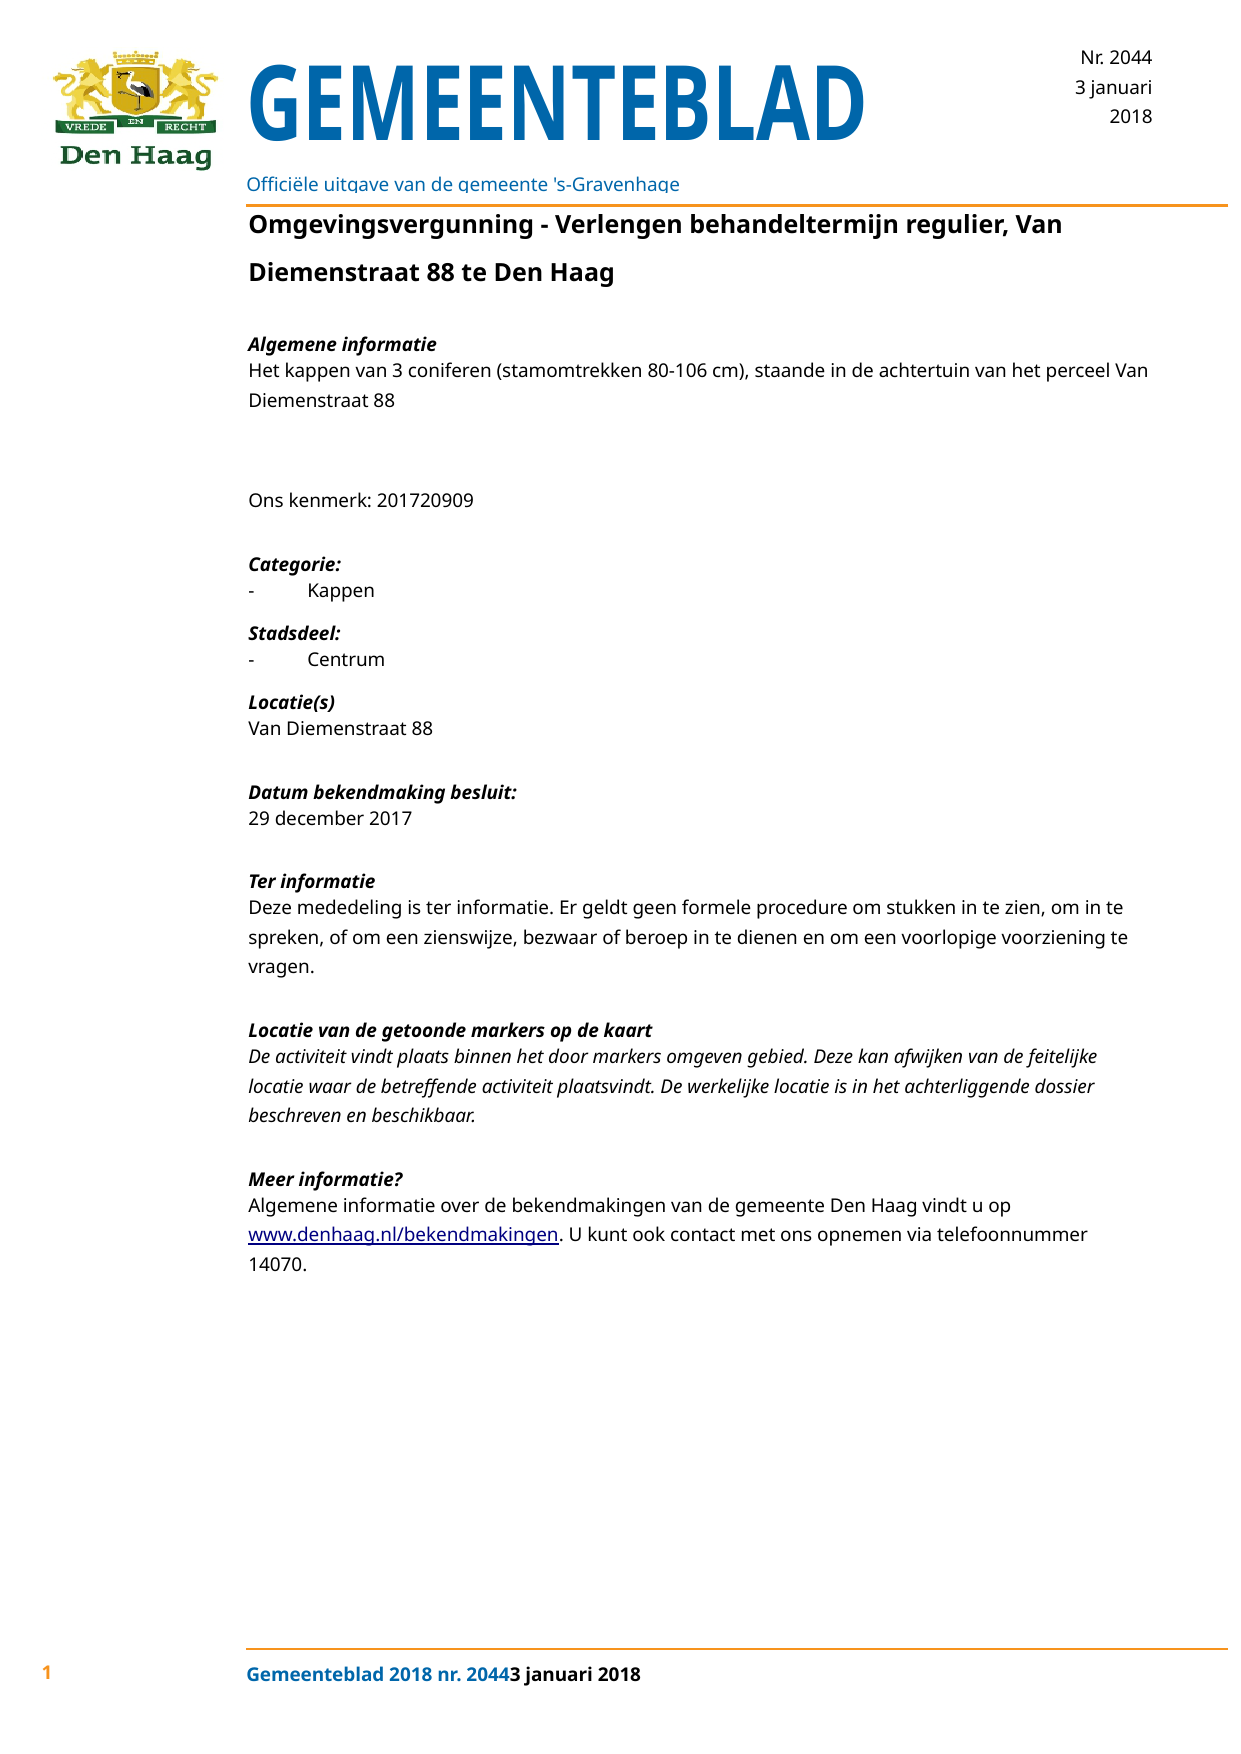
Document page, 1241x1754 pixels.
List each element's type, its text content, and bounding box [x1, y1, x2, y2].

text 29 december 2017 [248, 805, 1152, 830]
text Categorie: [248, 552, 1152, 577]
text Ons kenmerk: 201720909 [248, 488, 1152, 513]
text Locatie(s) [248, 689, 1152, 715]
text Datum bekendmaking besluit: [248, 779, 1152, 805]
text Het kappen van 3 coniferen (stamomtrekken 80-106 cm), staande in de achtertuin van het perceel Van Diemenstraat 88 [248, 357, 1152, 412]
text Deze mededeling is ter informatie. Er geldt geen formele procedure om stukken in te zien, om in te spreken, of om een zienswijze, bezwaar of beroep in te dienen en om een voorlopige voorziening te vragen. [248, 894, 1152, 979]
text De activiteit vindt plaats binnen het door markers omgeven gebied. Deze kan afwijken van de feitelijke locatie waar de betreffende activiteit plaatsvindt. De werkelijke locatie is in het achterliggende dossier beschreven en beschikbaar. [248, 1043, 1152, 1128]
text Van Diemenstraat 88 [248, 715, 1152, 741]
list Kappen [248, 577, 1152, 603]
text Omgevingsvergunning - Verlengen behandeltermijn regulier, Van Diemenstraat 88 te Den Haag [248, 207, 1152, 288]
text Meer informatie? [248, 1166, 1152, 1192]
text Locatie van de getoonde markers op de kaart [248, 1017, 1152, 1043]
text Ter informatie [248, 869, 1152, 894]
picture [41, 47, 231, 172]
text Algemene informatie over de bekendmakingen van de gemeente Den Haag vindt u op www.denhaag.nl/bekendmakingen. U kunt ook contact met ons opnemen via telefoonnummer 14070. [248, 1192, 1152, 1277]
text Stadsdeel: [248, 620, 1152, 646]
text Algemene informatie [248, 331, 1152, 357]
list Centrum [248, 646, 1152, 672]
